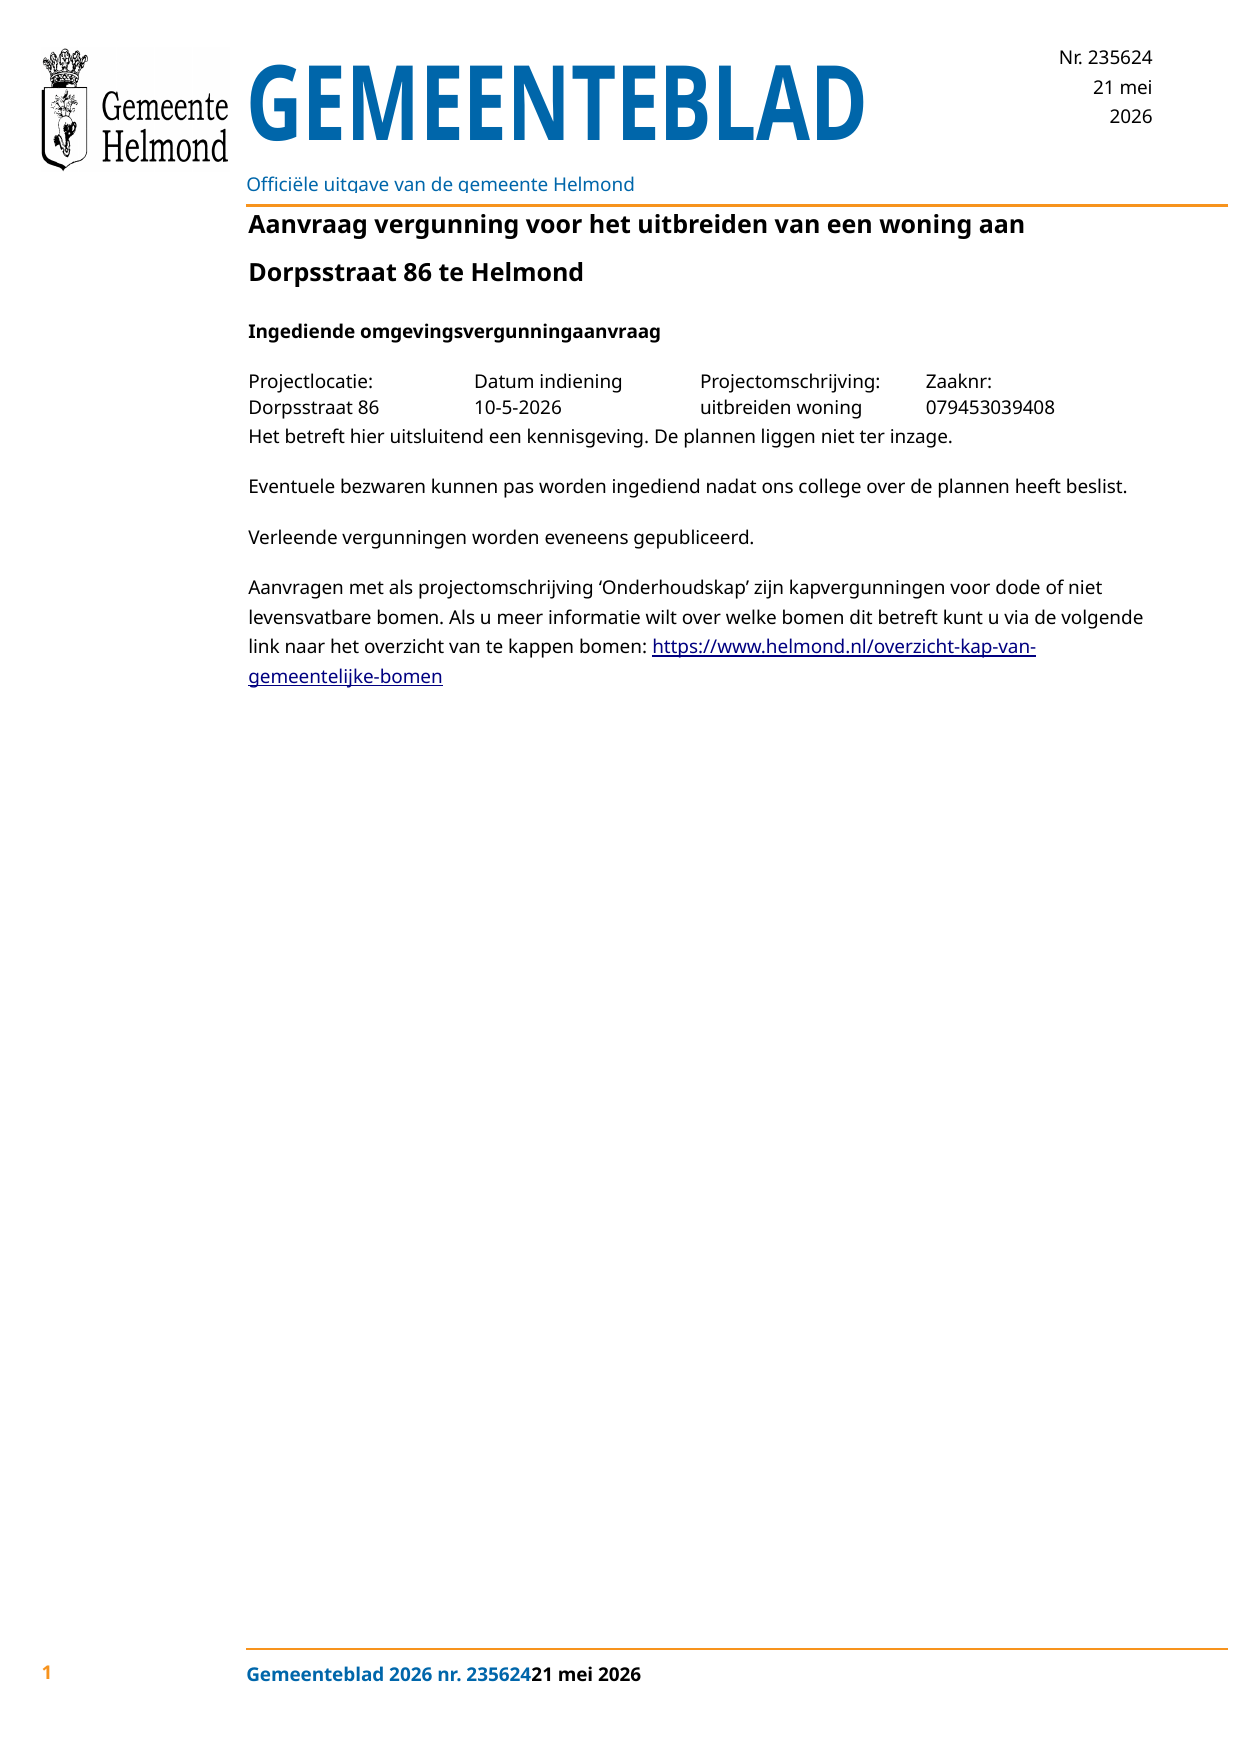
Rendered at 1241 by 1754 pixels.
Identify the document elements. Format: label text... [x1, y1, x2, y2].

table_header Datum indiening [474, 369, 700, 394]
table_cell uitbreiden woning [700, 394, 926, 420]
table_cell 10-5-2026 [474, 394, 700, 420]
table_cell 079453039408 [926, 394, 1152, 420]
text Ingediende omgevingsvergunningaanvraag [248, 318, 1152, 344]
picture [41, 47, 231, 172]
text Eventuele bezwaren kunnen pas worden ingediend nadat ons college over de plannen heeft beslist. [248, 473, 1152, 499]
table_cell Dorpsstraat 86 [248, 394, 474, 420]
table_header Zaaknr: [926, 369, 1152, 394]
text Aanvraag vergunning voor het uitbreiden van een woning aan Dorpsstraat 86 te Helmond [248, 207, 1152, 288]
table_header Projectlocatie: [248, 369, 474, 394]
text Aanvragen met als projectomschrijving ‘Onderhoudskap’ zijn kapvergunningen voor dode of niet levensvatbare bomen. Als u meer informatie wilt over welke bomen dit betreft kunt u via de volgende link naar het overzicht van te kappen bomen: https://www.helmond.nl/overzicht-kap-van-gemeentelijke-bomen [248, 574, 1152, 689]
text Het betreft hier uitsluitend een kennisgeving. De plannen liggen niet ter inzage. [248, 423, 1152, 449]
text Verleende vergunningen worden eveneens gepubliceerd. [248, 524, 1152, 550]
table_header Projectomschrijving: [700, 369, 926, 394]
